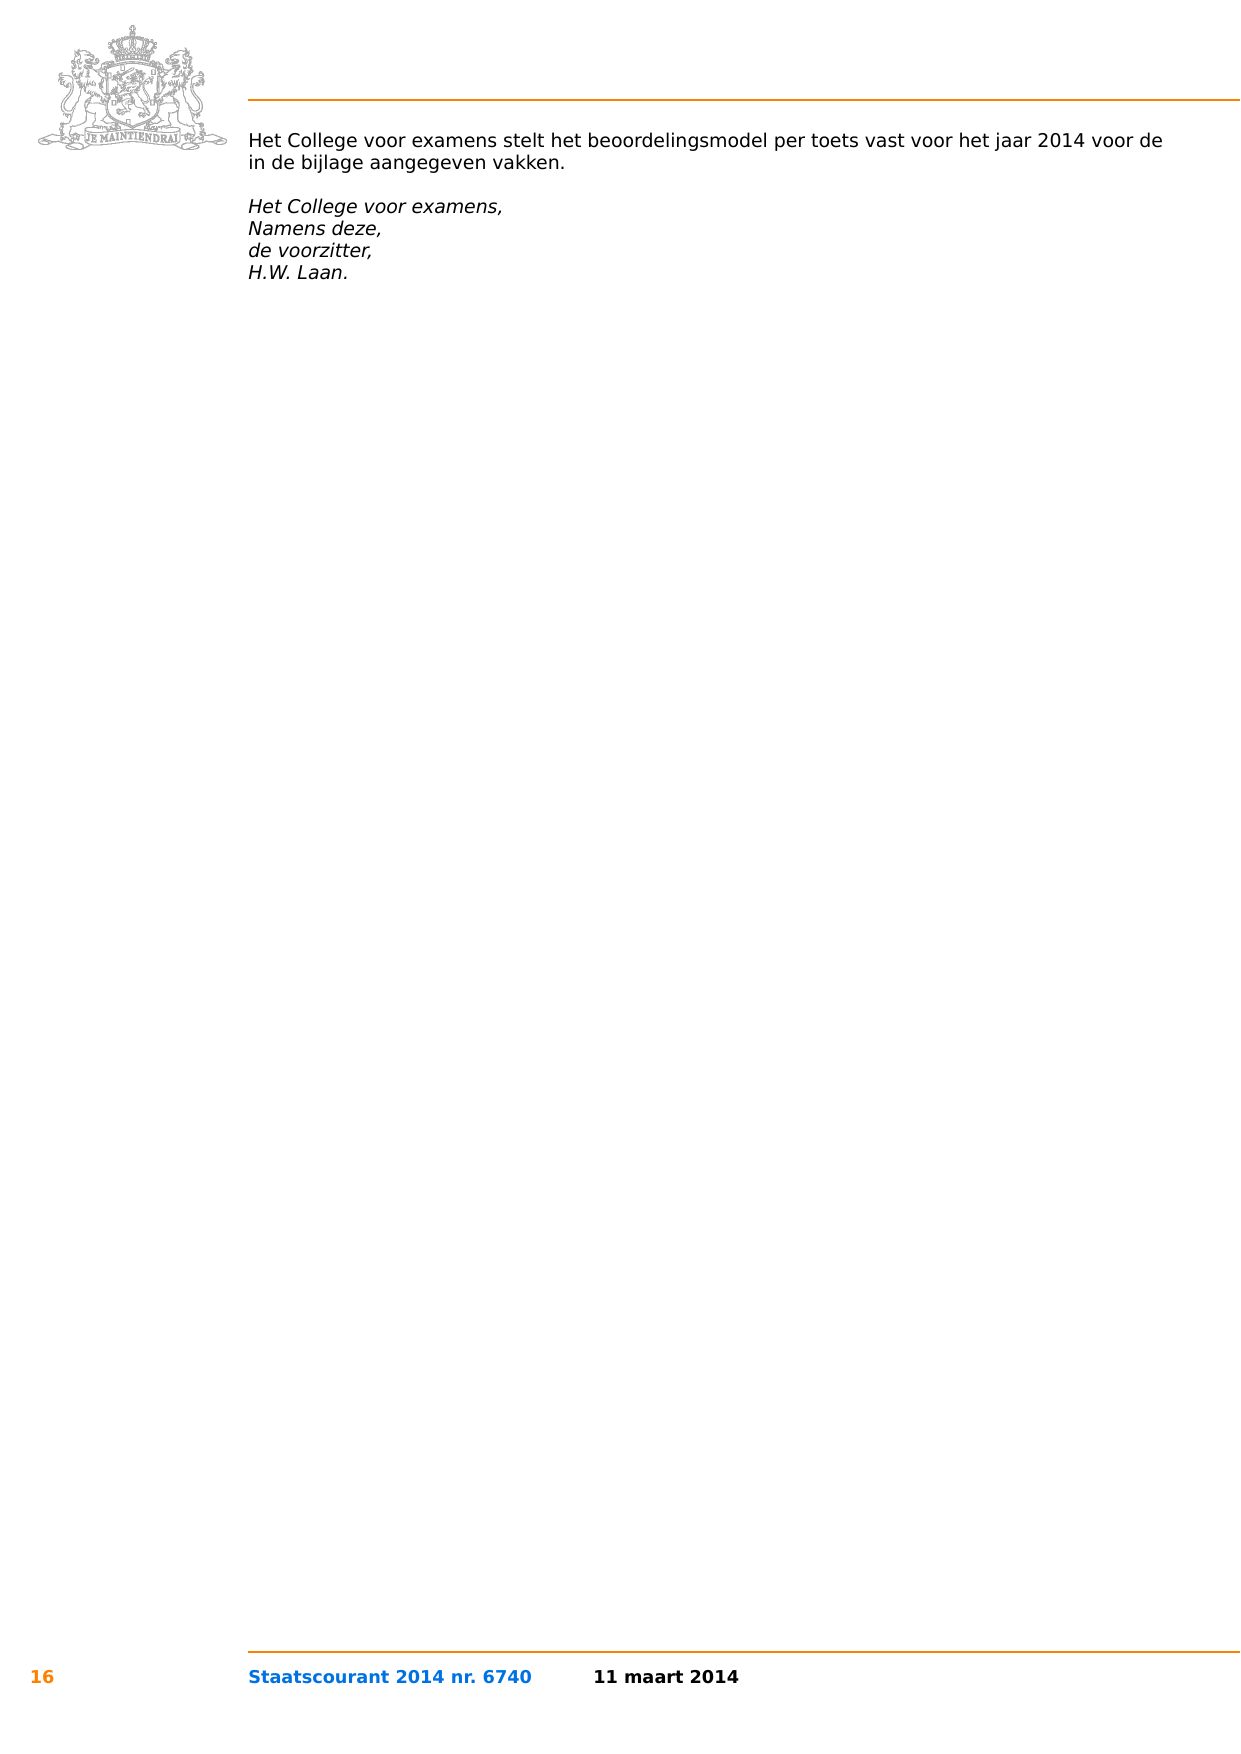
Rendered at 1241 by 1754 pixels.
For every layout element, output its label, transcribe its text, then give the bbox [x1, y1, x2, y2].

picture [38, 25, 227, 150]
text Het College voor examens, Namens deze, de voorzitter, H.W. Laan. [248, 196, 1163, 284]
text Het College voor examens stelt het beoordelingsmodel per toets vast voor het jaar 2014 voor de in de bijlage aangegeven vakken. [248, 130, 1163, 174]
